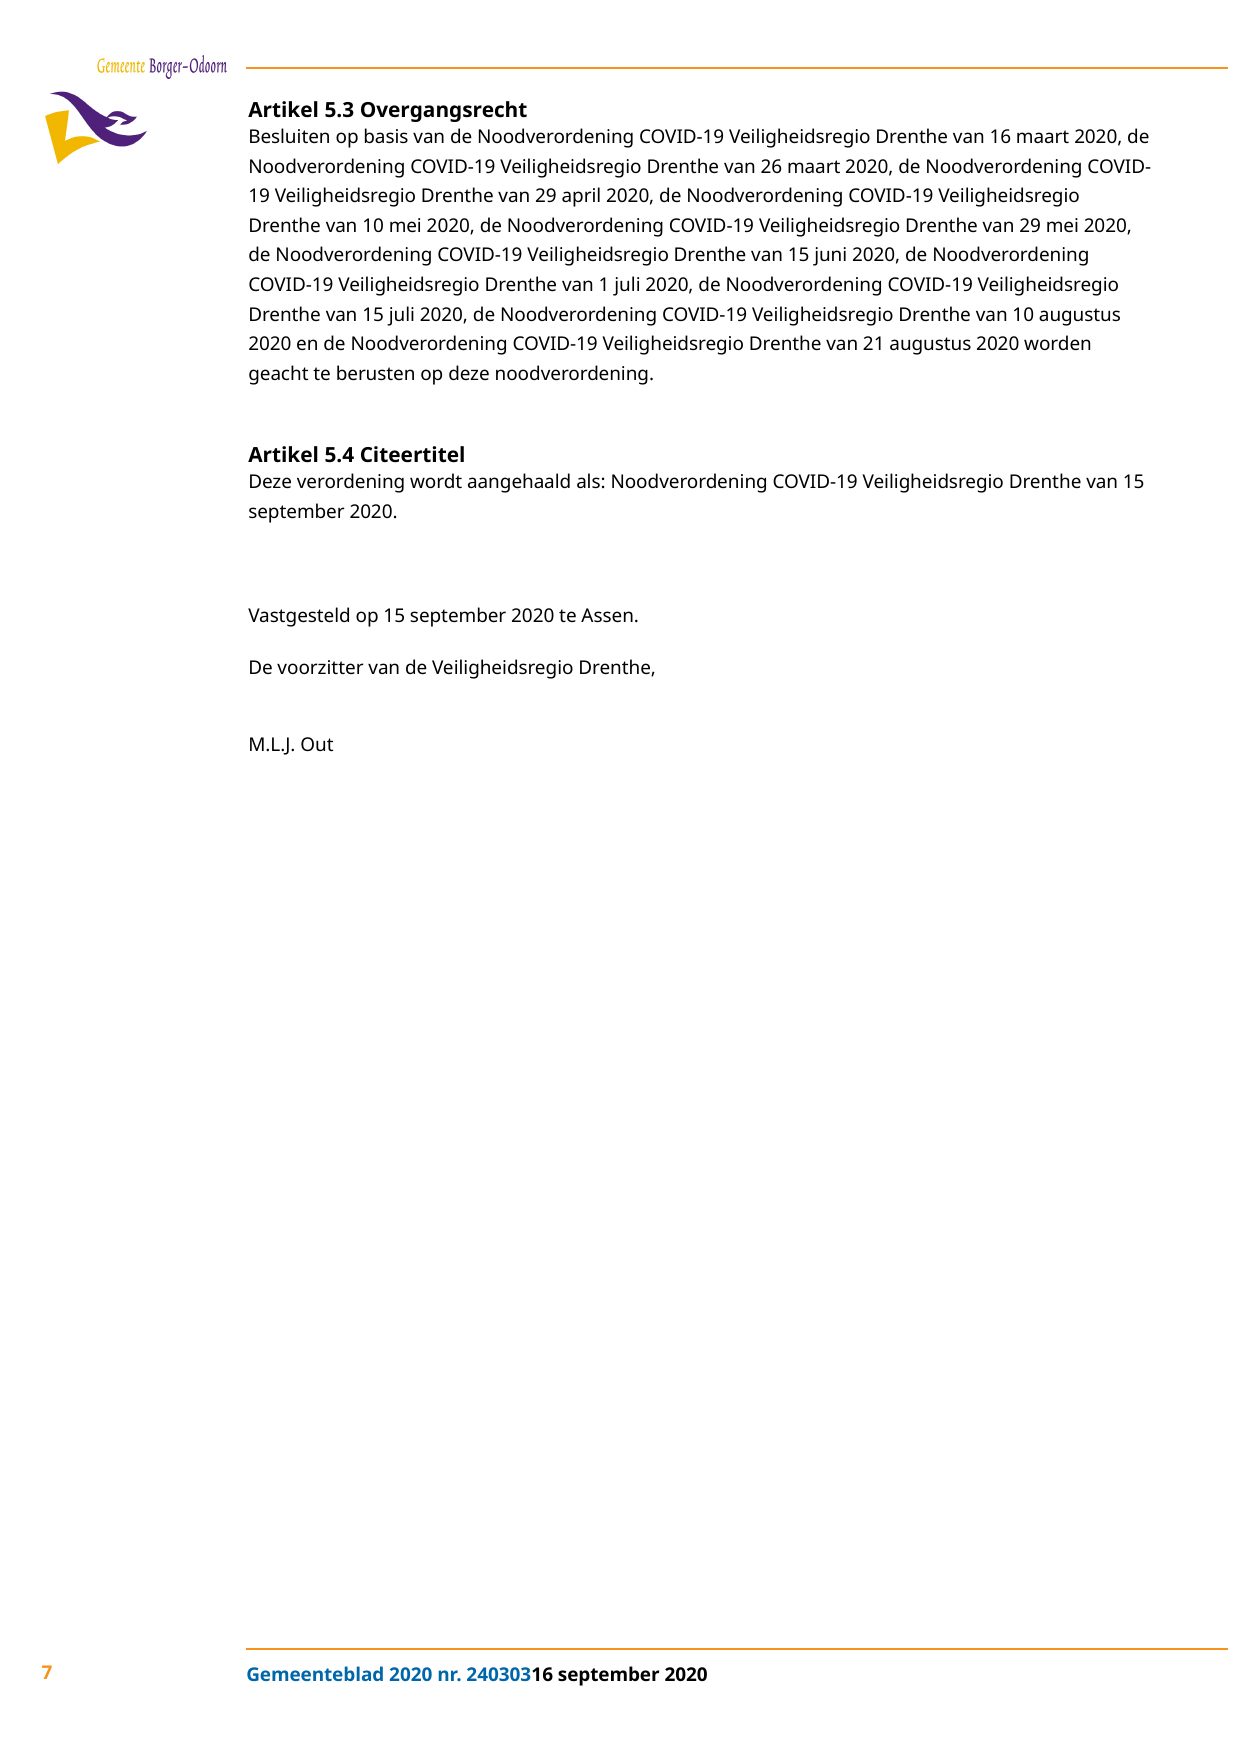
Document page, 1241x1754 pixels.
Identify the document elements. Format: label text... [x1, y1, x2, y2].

text Besluiten op basis van de Noodverordening COVID-19 Veiligheidsregio Drenthe van 16 maart 2020, de Noodverordening COVID-19 Veiligheidsregio Drenthe van 26 maart 2020, de Noodverordening COVID-19 Veiligheidsregio Drenthe van 29 april 2020, de Noodverordening COVID-19 Veiligheidsregio Drenthe van 10 mei 2020, de Noodverordening COVID-19 Veiligheidsregio Drenthe van 29 mei 2020, de Noodverordening COVID-19 Veiligheidsregio Drenthe van 15 juni 2020, de Noodverordening COVID-19 Veiligheidsregio Drenthe van 1 juli 2020, de Noodverordening COVID-19 Veiligheidsregio Drenthe van 15 juli 2020, de Noodverordening COVID-19 Veiligheidsregio Drenthe van 10 augustus 2020 en de Noodverordening COVID-19 Veiligheidsregio Drenthe van 21 augustus 2020 worden geacht te berusten op deze noodverordening. [248, 123, 1152, 386]
text Artikel 5.3 Overgangsrecht [248, 95, 1152, 123]
text Vastgesteld op 15 september 2020 te Assen. [248, 603, 1152, 628]
picture [41, 47, 231, 172]
text Artikel 5.4 Citeertitel [248, 440, 1152, 468]
text Deze verordening wordt aangehaald als: Noodverordening COVID-19 Veiligheidsregio Drenthe van 15 september 2020. [248, 468, 1152, 524]
text M.L.J. Out [248, 731, 1152, 757]
text De voorzitter van de Veiligheidsregio Drenthe, [248, 654, 1152, 680]
